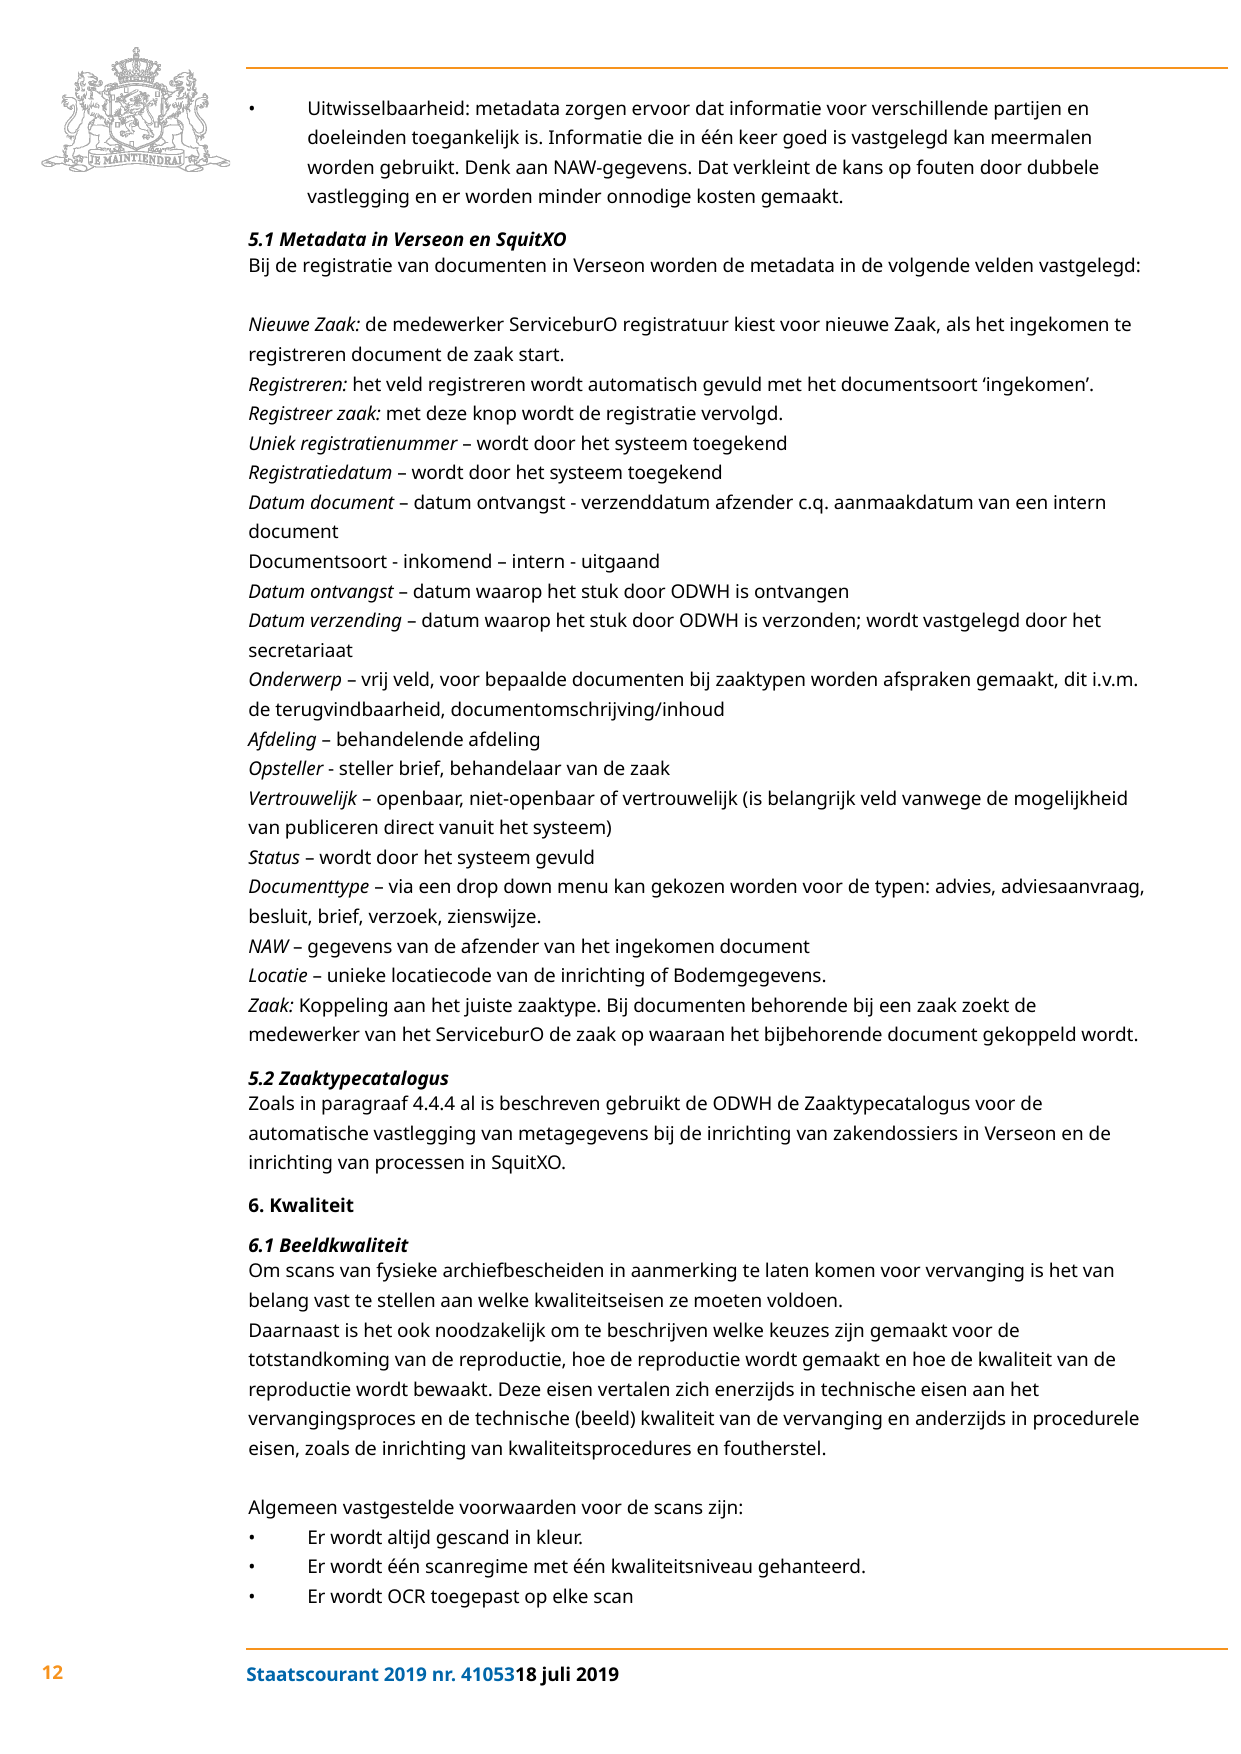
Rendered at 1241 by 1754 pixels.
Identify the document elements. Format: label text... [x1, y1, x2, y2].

text Uniek registratienummer – wordt door het systeem toegekend [248, 430, 1152, 456]
text NAW – gegevens van de afzender van het ingekomen document [248, 933, 1152, 958]
text 5.1 Metadata in Verseon en SquitXO [248, 227, 1152, 252]
text Daarnaast is het ook noodzakelijk om te beschrijven welke keuzes zijn gemaakt voor de totstandkoming van de reproductie, hoe de reproductie wordt gemaakt en hoe de kwaliteit van de reproductie wordt bewaakt. Deze eisen vertalen zich enerzijds in technische eisen aan het vervangingsproces en de technische (beeld) kwaliteit van de vervanging en anderzijds in procedurele eisen, zoals de inrichting van kwaliteitsprocedures en foutherstel. [248, 1317, 1152, 1461]
text Bij de registratie van documenten in Verseon worden de metadata in de volgende velden vastgelegd: [248, 252, 1152, 278]
list Er wordt één scanregime met één kwaliteitsniveau gehanteerd. [248, 1553, 1152, 1579]
text Onderwerp – vrij veld, voor bepaalde documenten bij zaaktypen worden afspraken gemaakt, dit i.v.m. de terugvindbaarheid, documentomschrijving/inhoud [248, 667, 1152, 722]
text Zaak: Koppeling aan het juiste zaaktype. Bij documenten behorende bij een zaak zoekt de medewerker van het ServiceburO de zaak op waaraan het bijbehorende document gekoppeld wordt. [248, 992, 1152, 1047]
text Documenttype – via een drop down menu kan gekozen worden voor de typen: advies, adviesaanvraag, besluit, brief, verzoek, zienswijze. [248, 874, 1152, 929]
text Zoals in paragraaf 4.4.4 al is beschreven gebruikt de ODWH de Zaaktypecatalogus voor de automatische vastlegging van metagegevens bij de inrichting van zakendossiers in Verseon en de inrichting van processen in SquitXO. [248, 1090, 1152, 1175]
text Datum ontvangst – datum waarop het stuk door ODWH is ontvangen [248, 578, 1152, 603]
text 6.1 Beeldkwaliteit [248, 1232, 1152, 1258]
text 5.2 Zaaktypecatalogus [248, 1065, 1152, 1090]
text Documentsoort - inkomend – intern - uitgaand [248, 548, 1152, 574]
text Datum verzending – datum waarop het stuk door ODWH is verzonden; wordt vastgelegd door het secretariaat [248, 607, 1152, 663]
text Locatie – unieke locatiecode van de inrichting of Bodemgegevens. [248, 962, 1152, 988]
text Registratiedatum – wordt door het systeem toegekend [248, 459, 1152, 485]
text Registreer zaak: met deze knop wordt de registratie vervolgd. [248, 400, 1152, 426]
text Afdeling – behandelende afdeling [248, 726, 1152, 751]
picture [41, 47, 231, 172]
list Uitwisselbaarheid: metadata zorgen ervoor dat informatie voor verschillende partijen en doeleinden toegankelijk is. Informatie die in één keer goed is vastgelegd kan meermalen worden gebruikt. Denk aan NAW-gegevens. Dat verkleint de kans op fouten door dubbele vastlegging en er worden minder onnodige kosten gemaakt. [248, 95, 1152, 209]
list Er wordt OCR toegepast op elke scan [248, 1583, 1152, 1609]
list Er wordt altijd gescand in kleur. [248, 1524, 1152, 1550]
text Nieuwe Zaak: de medewerker ServiceburO registratuur kiest voor nieuwe Zaak, als het ingekomen te registreren document de zaak start. [248, 312, 1152, 367]
text Vertrouwelijk – openbaar, niet-openbaar of vertrouwelijk (is belangrijk veld vanwege de mogelijkheid van publiceren direct vanuit het systeem) [248, 785, 1152, 840]
text Opsteller - steller brief, behandelaar van de zaak [248, 755, 1152, 781]
text Datum document – datum ontvangst - verzenddatum afzender c.q. aanmaakdatum van een intern document [248, 489, 1152, 544]
text Registreren: het veld registreren wordt automatisch gevuld met het documentsoort ‘ingekomen’. [248, 371, 1152, 396]
text Om scans van fysieke archiefbescheiden in aanmerking te laten komen voor vervanging is het van belang vast te stellen aan welke kwaliteitseisen ze moeten voldoen. [248, 1258, 1152, 1313]
text 6. Kwaliteit [248, 1193, 1152, 1218]
text Status – wordt door het systeem gevuld [248, 844, 1152, 870]
text Algemeen vastgestelde voorwaarden voor de scans zijn: [248, 1494, 1152, 1520]
